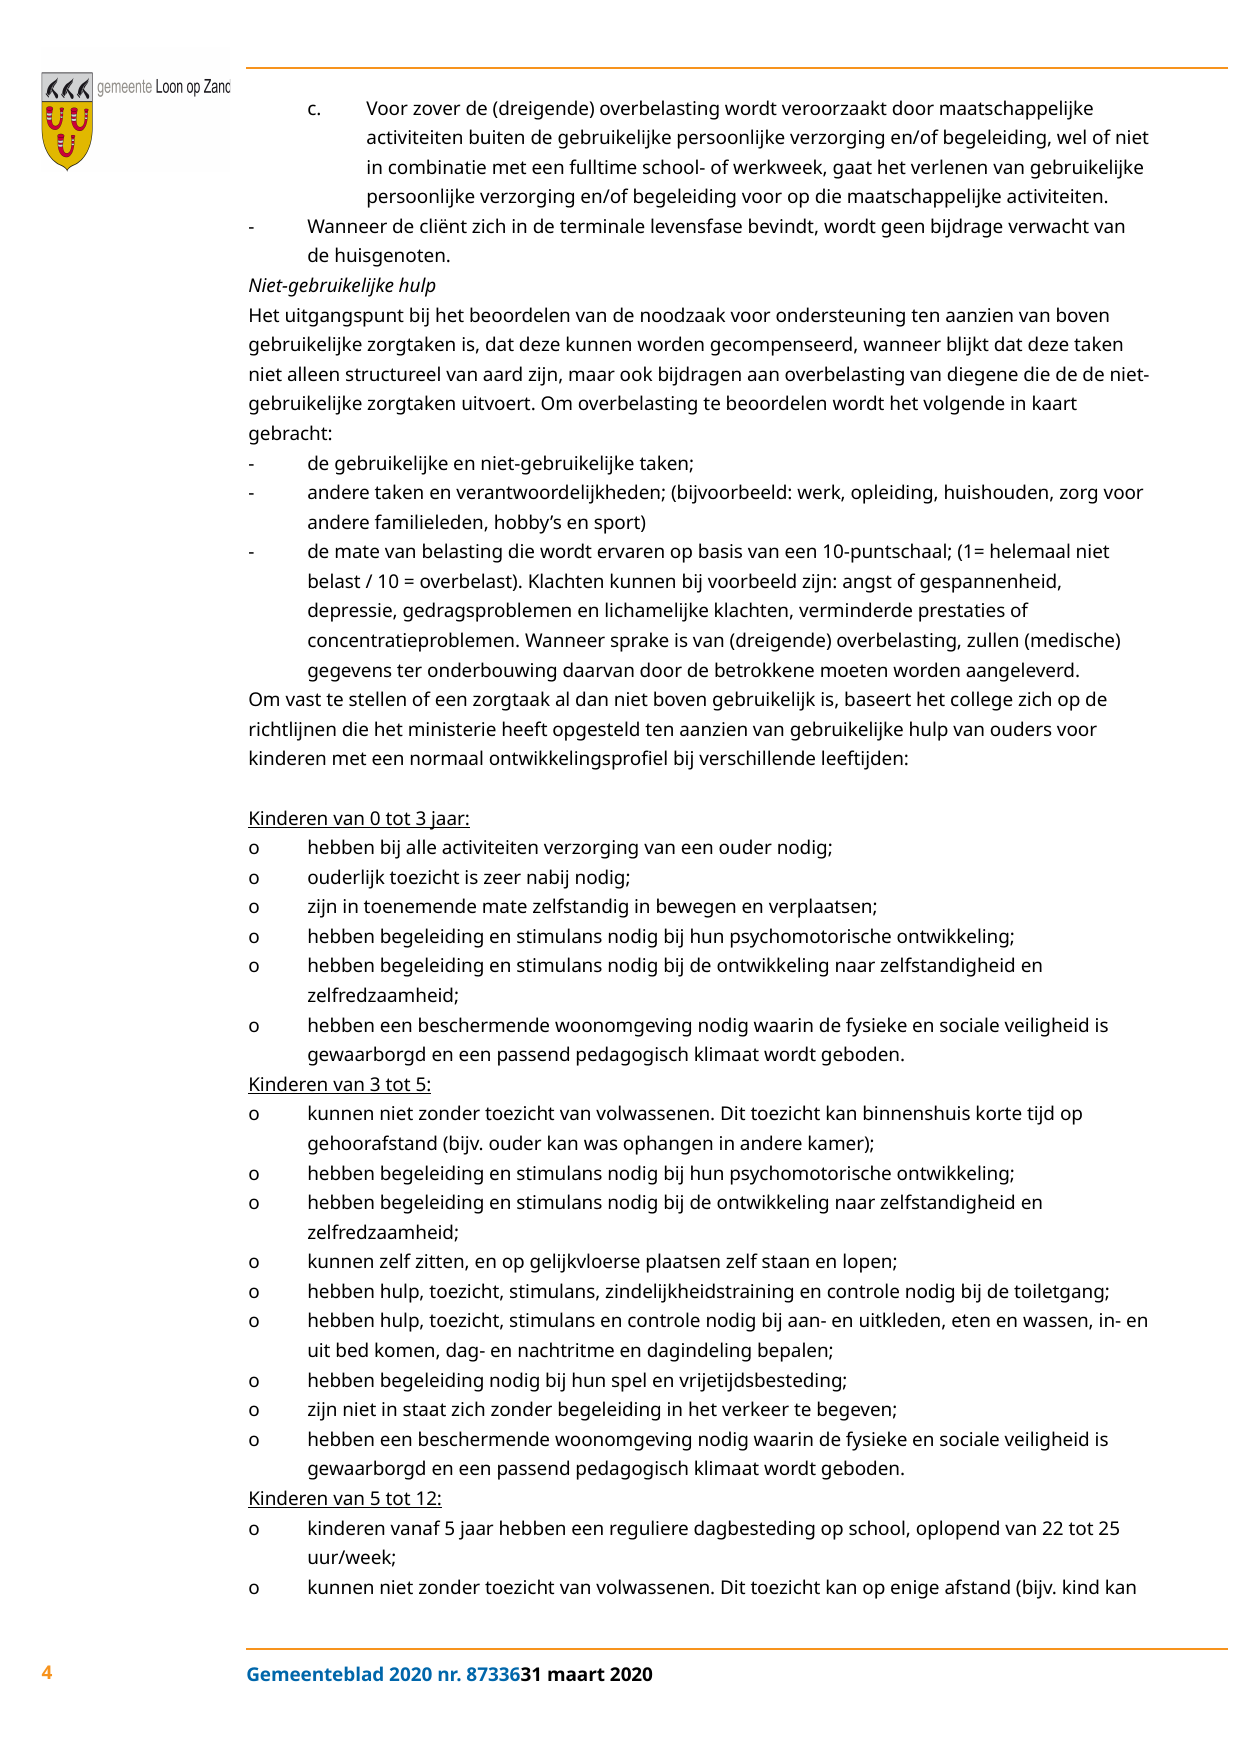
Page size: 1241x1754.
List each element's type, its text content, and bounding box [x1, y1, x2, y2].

text Kinderen van 3 tot 5: [248, 1071, 1152, 1097]
list Wanneer de cliënt zich in de terminale levensfase bevindt, wordt geen bijdrage verwacht van de huisgenoten. [248, 213, 1152, 268]
list hebben begeleiding en stimulans nodig bij de ontwikkeling naar zelfstandigheid en zelfredzaamheid; [248, 1189, 1152, 1245]
list zijn in toenemende mate zelfstandig in bewegen en verplaatsen; [248, 893, 1152, 919]
list kunnen zelf zitten, en op gelijkvloerse plaatsen zelf staan en lopen; [248, 1248, 1152, 1274]
list hebben hulp, toezicht, stimulans, zindelijkheidstraining en controle nodig bij de toiletgang; [248, 1278, 1152, 1304]
list ouderlijk toezicht is zeer nabij nodig; [248, 864, 1152, 890]
list Voor zover de (dreigende) overbelasting wordt veroorzaakt door maatschappelijke activiteiten buiten de gebruikelijke persoonlijke verzorging en/of begeleiding, wel of niet in combinatie met een fulltime school- of werkweek, gaat het verlenen van gebruikelijke persoonlijke verzorging en/of begeleiding voor op die maatschappelijke activiteiten. [307, 95, 1152, 209]
list de mate van belasting die wordt ervaren op basis van een 10-puntschaal; (1= helemaal niet belast / 10 = overbelast). Klachten kunnen bij voorbeeld zijn: angst of gespannenheid, depressie, gedragsproblemen en lichamelijke klachten, verminderde prestaties of concentratieproblemen. Wanneer sprake is van (dreigende) overbelasting, zullen (medische) gegevens ter onderbouwing daarvan door de betrokkene moeten worden aangeleverd. [248, 538, 1152, 683]
list hebben begeleiding nodig bij hun spel en vrijetijdsbesteding; [248, 1367, 1152, 1393]
list hebben begeleiding en stimulans nodig bij de ontwikkeling naar zelfstandigheid en zelfredzaamheid; [248, 953, 1152, 1008]
list andere taken en verantwoordelijkheden; (bijvoorbeeld: werk, opleiding, huishouden, zorg voor andere familieleden, hobby’s en sport) [248, 479, 1152, 535]
list de gebruikelijke en niet-gebruikelijke taken; [248, 450, 1152, 476]
text Het uitgangspunt bij het beoordelen van de noodzaak voor ondersteuning ten aanzien van boven gebruikelijke zorgtaken is, dat deze kunnen worden gecompenseerd, wanneer blijkt dat deze taken niet alleen structureel van aard zijn, maar ook bijdragen aan overbelasting van diegene die de de niet-gebruikelijke zorgtaken uitvoert. Om overbelasting te beoordelen wordt het volgende in kaart gebracht: [248, 302, 1152, 446]
text Om vast te stellen of een zorgtaak al dan niet boven gebruikelijk is, baseert het college zich op de richtlijnen die het ministerie heeft opgesteld ten aanzien van gebruikelijke hulp van ouders voor kinderen met een normaal ontwikkelingsprofiel bij verschillende leeftijden: [248, 686, 1152, 771]
picture [41, 47, 231, 172]
text Kinderen van 5 tot 12: [248, 1485, 1152, 1511]
list kunnen niet zonder toezicht van volwassenen. Dit toezicht kan op enige afstand (bijv. kind kan [248, 1574, 1152, 1600]
text Niet-gebruikelijke hulp [248, 272, 1152, 298]
list kinderen vanaf 5 jaar hebben een reguliere dagbesteding op school, oplopend van 22 tot 25 uur/week; [248, 1515, 1152, 1570]
list kunnen niet zonder toezicht van volwassenen. Dit toezicht kan binnenshuis korte tijd op gehoorafstand (bijv. ouder kan was ophangen in andere kamer); [248, 1101, 1152, 1156]
list zijn niet in staat zich zonder begeleiding in het verkeer te begeven; [248, 1396, 1152, 1422]
list hebben hulp, toezicht, stimulans en controle nodig bij aan- en uitkleden, eten en wassen, in- en uit bed komen, dag- en nachtritme en dagindeling bepalen; [248, 1308, 1152, 1363]
list hebben een beschermende woonomgeving nodig waarin de fysieke en sociale veiligheid is gewaarborgd en een passend pedagogisch klimaat wordt geboden. [248, 1426, 1152, 1481]
list hebben begeleiding en stimulans nodig bij hun psychomotorische ontwikkeling; [248, 923, 1152, 949]
list hebben bij alle activiteiten verzorging van een ouder nodig; [248, 834, 1152, 860]
list hebben begeleiding en stimulans nodig bij hun psychomotorische ontwikkeling; [248, 1160, 1152, 1186]
list hebben een beschermende woonomgeving nodig waarin de fysieke en sociale veiligheid is gewaarborgd en een passend pedagogisch klimaat wordt geboden. [248, 1012, 1152, 1067]
text Kinderen van 0 tot 3 jaar: [248, 805, 1152, 831]
